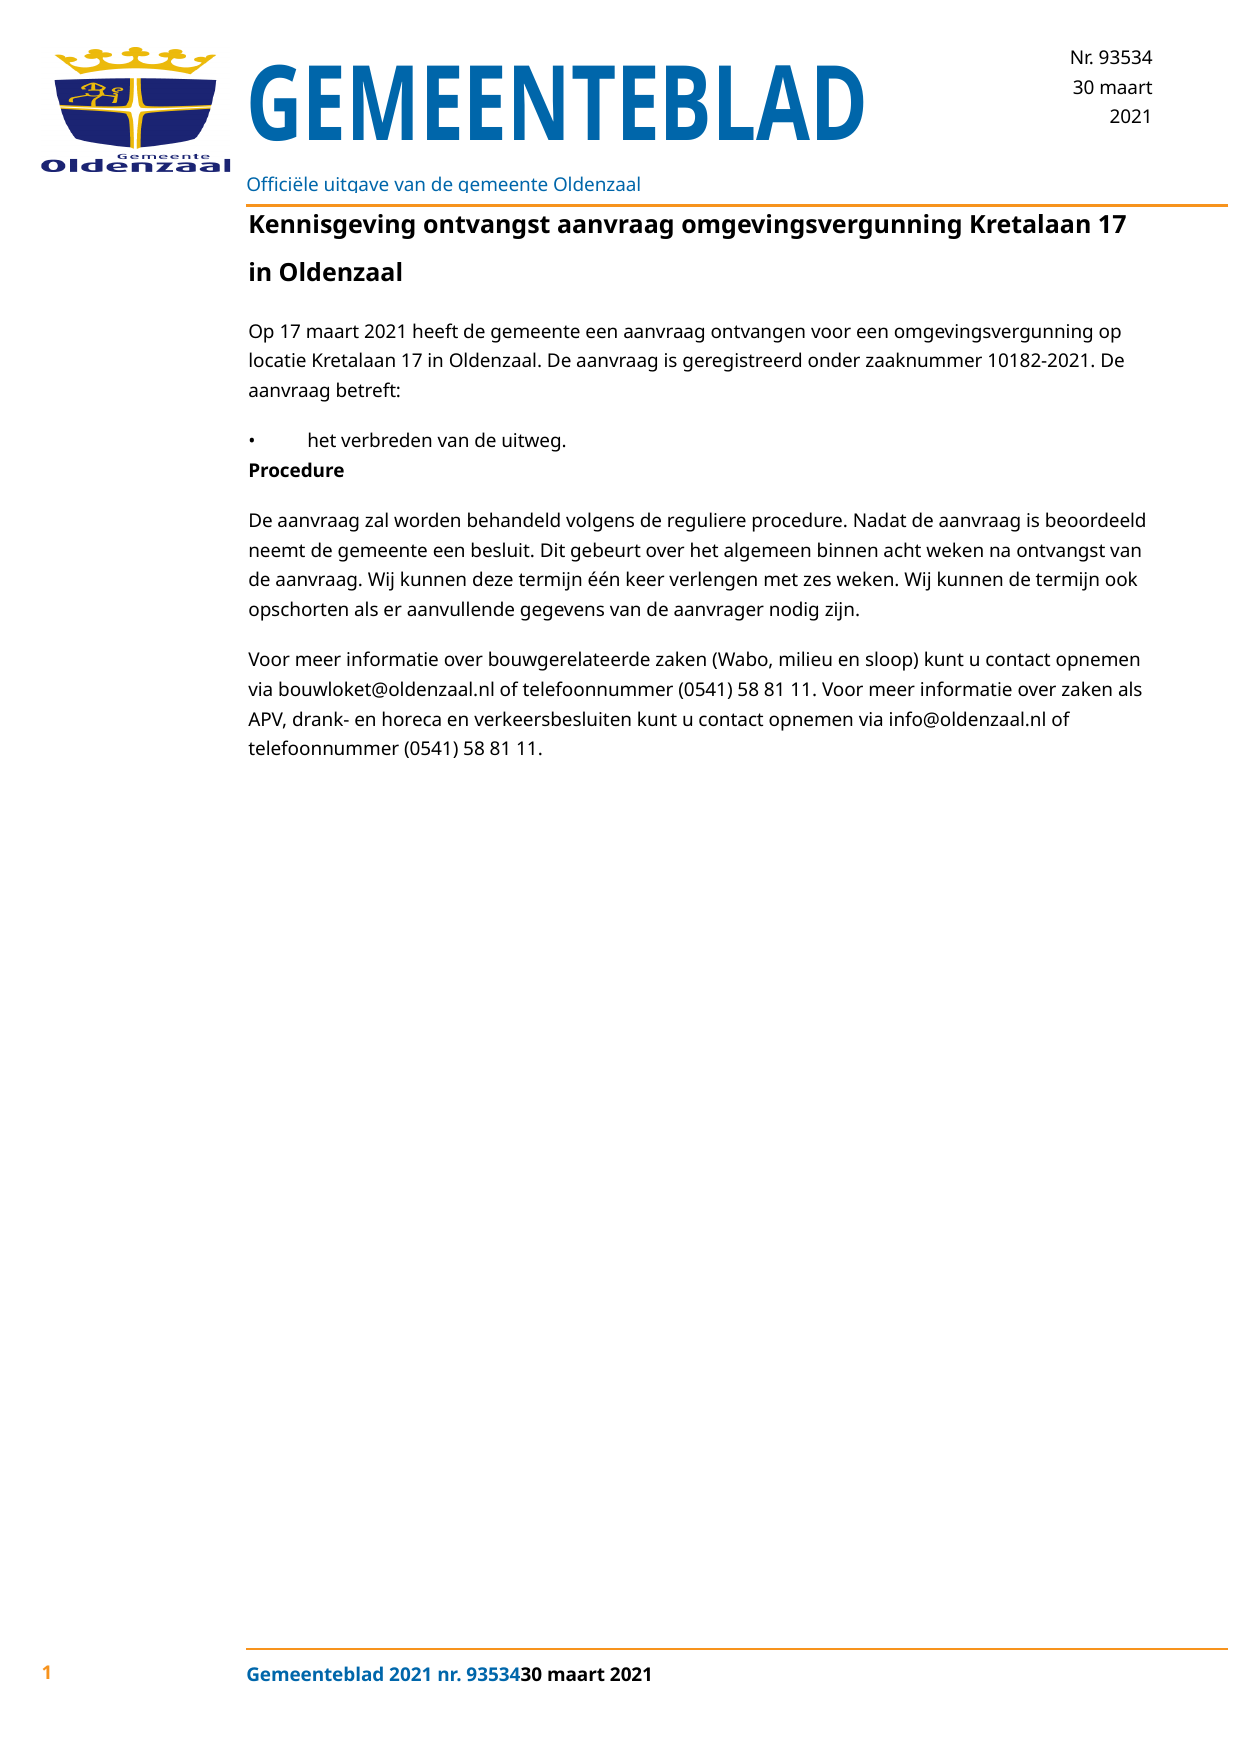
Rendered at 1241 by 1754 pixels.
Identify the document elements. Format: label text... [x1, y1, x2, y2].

text Kennisgeving ontvangst aanvraag omgevingsvergunning Kretalaan 17 in Oldenzaal [248, 207, 1152, 288]
picture [41, 47, 231, 172]
text Op 17 maart 2021 heeft de gemeente een aanvraag ontvangen voor een omgevingsvergunning op locatie Kretalaan 17 in Oldenzaal. De aanvraag is geregistreerd onder zaaknummer 10182-2021. De aanvraag betreft: [248, 318, 1152, 403]
list het verbreden van de uitweg. [248, 427, 1152, 453]
text Voor meer informatie over bouwgerelateerde zaken (Wabo, milieu en sloop) kunt u contact opnemen via bouwloket@oldenzaal.nl of telefoonnummer (0541) 58 81 11. Voor meer informatie over zaken als APV, drank- en horeca en verkeersbesluiten kunt u contact opnemen via info@oldenzaal.nl of telefoonnummer (0541) 58 81 11. [248, 647, 1152, 761]
text Procedure [248, 457, 1152, 483]
text De aanvraag zal worden behandeld volgens de reguliere procedure. Nadat de aanvraag is beoordeeld neemt de gemeente een besluit. Dit gebeurt over het algemeen binnen acht weken na ontvangst van de aanvraag. Wij kunnen deze termijn één keer verlengen met zes weken. Wij kunnen de termijn ook opschorten als er aanvullende gegevens van de aanvrager nodig zijn. [248, 507, 1152, 622]
